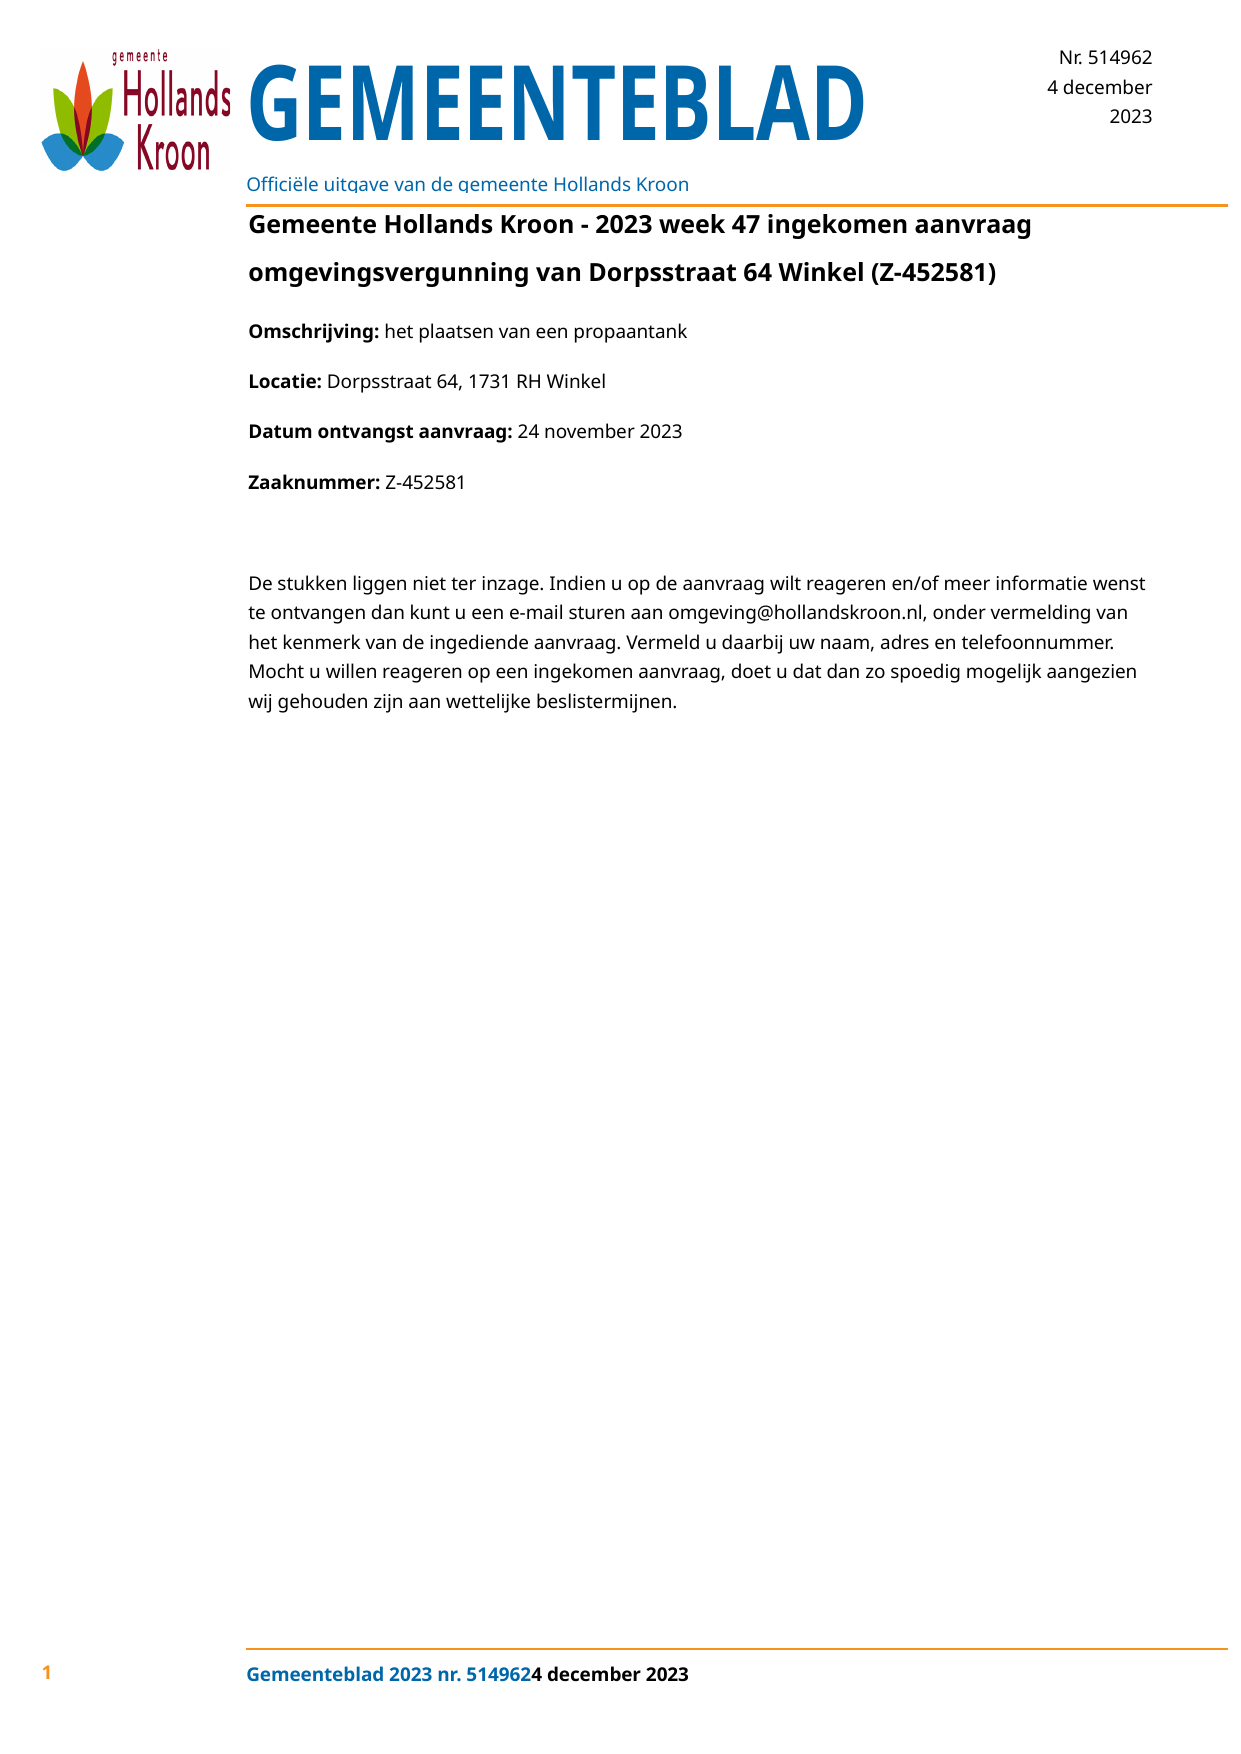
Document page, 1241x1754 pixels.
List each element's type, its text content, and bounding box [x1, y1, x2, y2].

text Gemeente Hollands Kroon - 2023 week 47 ingekomen aanvraag omgevingsvergunning van Dorpsstraat 64 Winkel (Z-452581) [248, 207, 1152, 288]
text Zaaknummer: Z-452581 [248, 469, 1152, 495]
picture [41, 47, 231, 172]
text Locatie: Dorpsstraat 64, 1731 RH Winkel [248, 368, 1152, 394]
text Datum ontvangst aanvraag: 24 november 2023 [248, 419, 1152, 444]
text Omschrijving: het plaatsen van een propaantank [248, 318, 1152, 344]
text De stukken liggen niet ter inzage. Indien u op de aanvraag wilt reageren en/of meer informatie wenst te ontvangen dan kunt u een e-mail sturen aan omgeving@hollandskroon.nl, onder vermelding van het kenmerk van de ingediende aanvraag. Vermeld u daarbij uw naam, adres en telefoonnummer. Mocht u willen reageren op een ingekomen aanvraag, doet u dat dan zo spoedig mogelijk aangezien wij gehouden zijn aan wettelijke beslistermijnen. [248, 570, 1152, 714]
